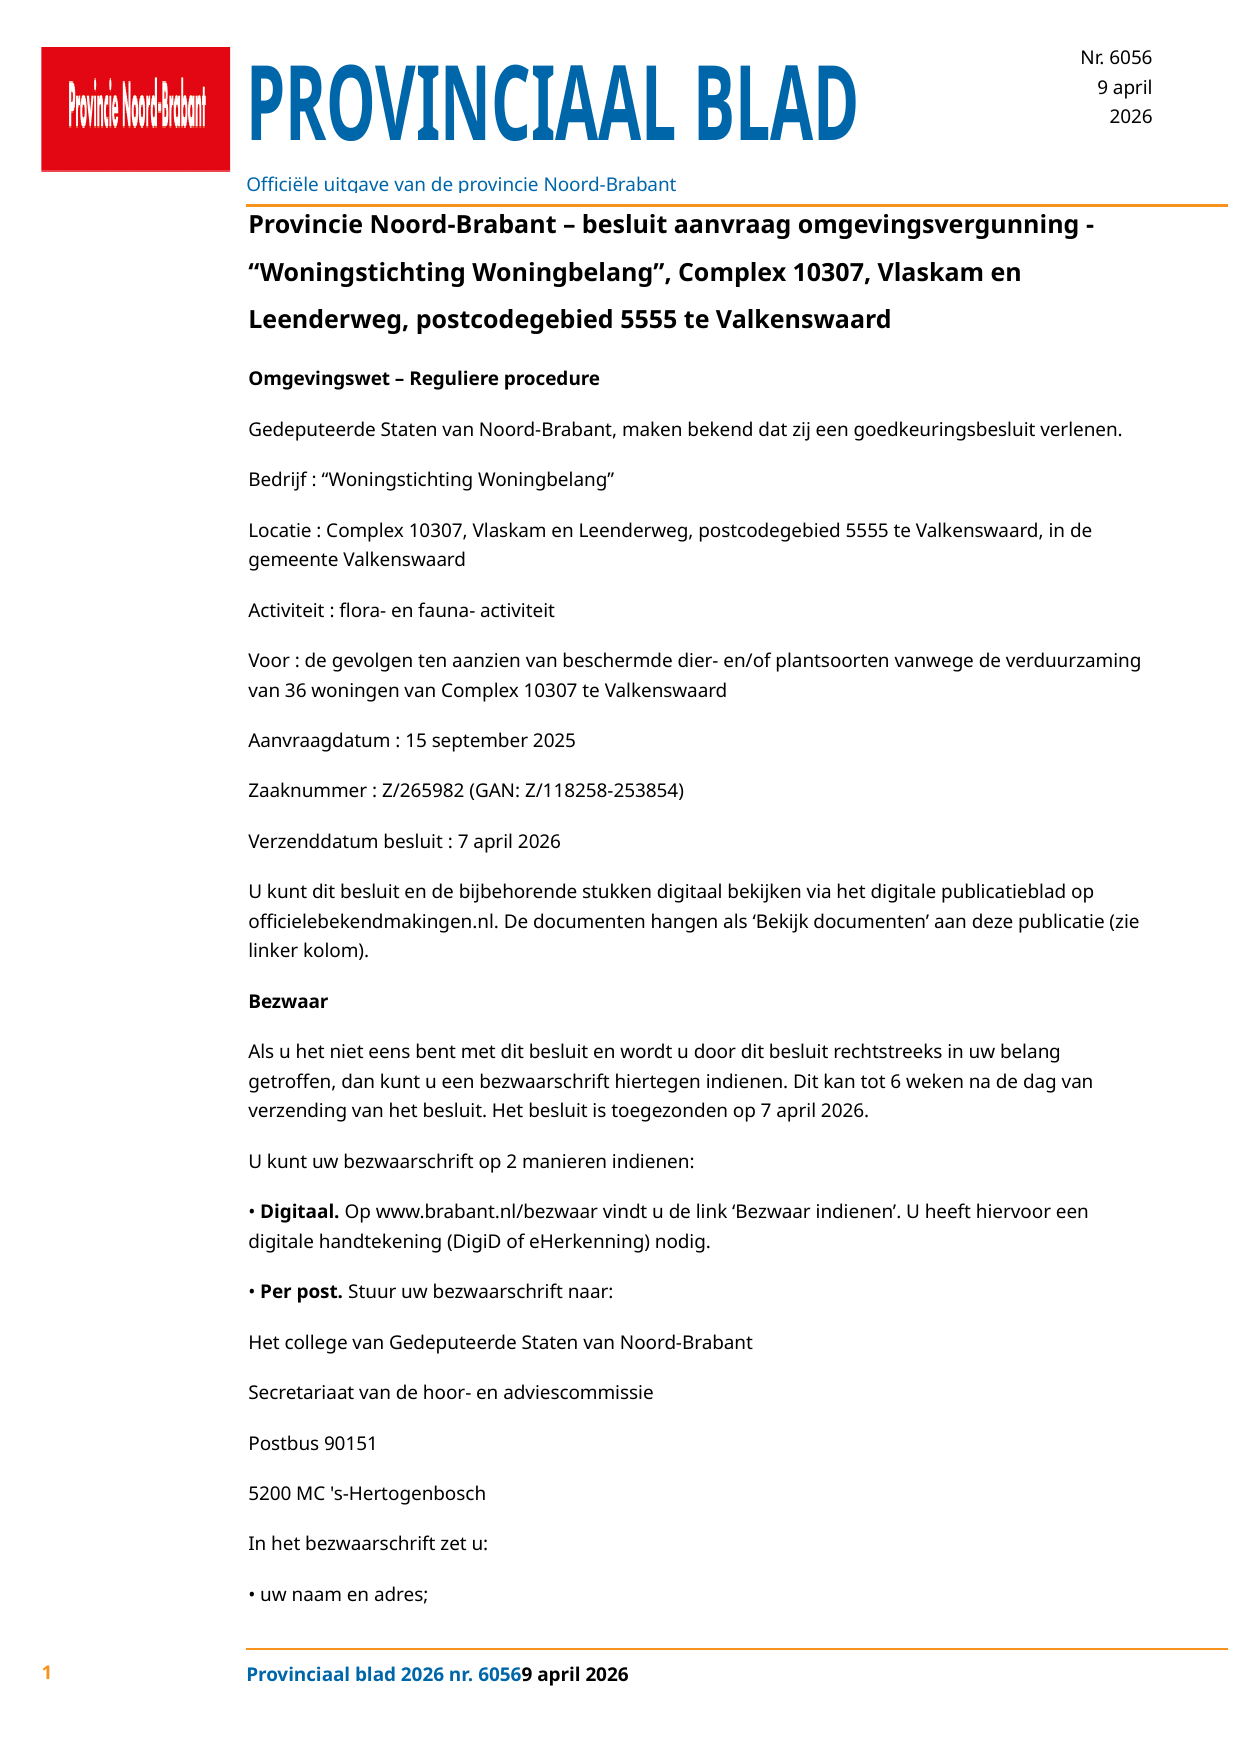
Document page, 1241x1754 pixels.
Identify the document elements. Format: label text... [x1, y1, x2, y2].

text • Per post. Stuur uw bezwaarschrift naar: [248, 1278, 1152, 1304]
text Als u het niet eens bent met dit besluit en wordt u door dit besluit rechtstreeks in uw belang getroffen, dan kunt u een bezwaarschrift hiertegen indienen. Dit kan tot 6 weken na de dag van verzending van het besluit. Het besluit is toegezonden op 7 april 2026. [248, 1038, 1152, 1123]
text • Digitaal. Op www.brabant.nl/bezwaar vindt u de link ‘Bezwaar indienen’. U heeft hiervoor een digitale handtekening (DigiD of eHerkenning) nodig. [248, 1198, 1152, 1254]
text Aanvraagdatum : 15 september 2025 [248, 727, 1152, 753]
text Locatie : Complex 10307, Vlaskam en Leenderweg, postcodegebied 5555 te Valkenswaard, in de gemeente Valkenswaard [248, 517, 1152, 572]
text • uw naam en adres; [248, 1581, 1152, 1607]
picture [41, 47, 231, 172]
text Bedrijf : “Woningstichting Woningbelang” [248, 466, 1152, 492]
text Verzenddatum besluit : 7 april 2026 [248, 828, 1152, 854]
text Provincie Noord-Brabant – besluit aanvraag omgevingsvergunning - “Woningstichting Woningbelang”, Complex 10307, Vlaskam en Leenderweg, postcodegebied 5555 te Valkenswaard [248, 207, 1152, 336]
text Activiteit : flora- en fauna- activiteit [248, 597, 1152, 622]
text U kunt dit besluit en de bijbehorende stukken digitaal bekijken via het digitale publicatieblad op officielebekendmakingen.nl. De documenten hangen als ‘Bekijk documenten’ aan deze publicatie (zie linker kolom). [248, 878, 1152, 963]
text Het college van Gedeputeerde Staten van Noord-Brabant [248, 1329, 1152, 1354]
text Voor : de gevolgen ten aanzien van beschermde dier- en/of plantsoorten vanwege de verduurzaming van 36 woningen van Complex 10307 te Valkenswaard [248, 647, 1152, 702]
text Bezwaar [248, 988, 1152, 1014]
text Postbus 90151 [248, 1430, 1152, 1455]
text In het bezwaarschrift zet u: [248, 1531, 1152, 1556]
text 5200 MC 's‑Hertogenbosch [248, 1480, 1152, 1506]
text Secretariaat van de hoor- en adviescommissie [248, 1379, 1152, 1405]
text Omgevingswet – Reguliere procedure [248, 366, 1152, 391]
text U kunt uw bezwaarschrift op 2 manieren indienen: [248, 1148, 1152, 1174]
text Gedeputeerde Staten van Noord-Brabant, maken bekend dat zij een goedkeuringsbesluit verlenen. [248, 416, 1152, 442]
text Zaaknummer : Z/265982 (GAN: Z/118258-253854) [248, 778, 1152, 803]
